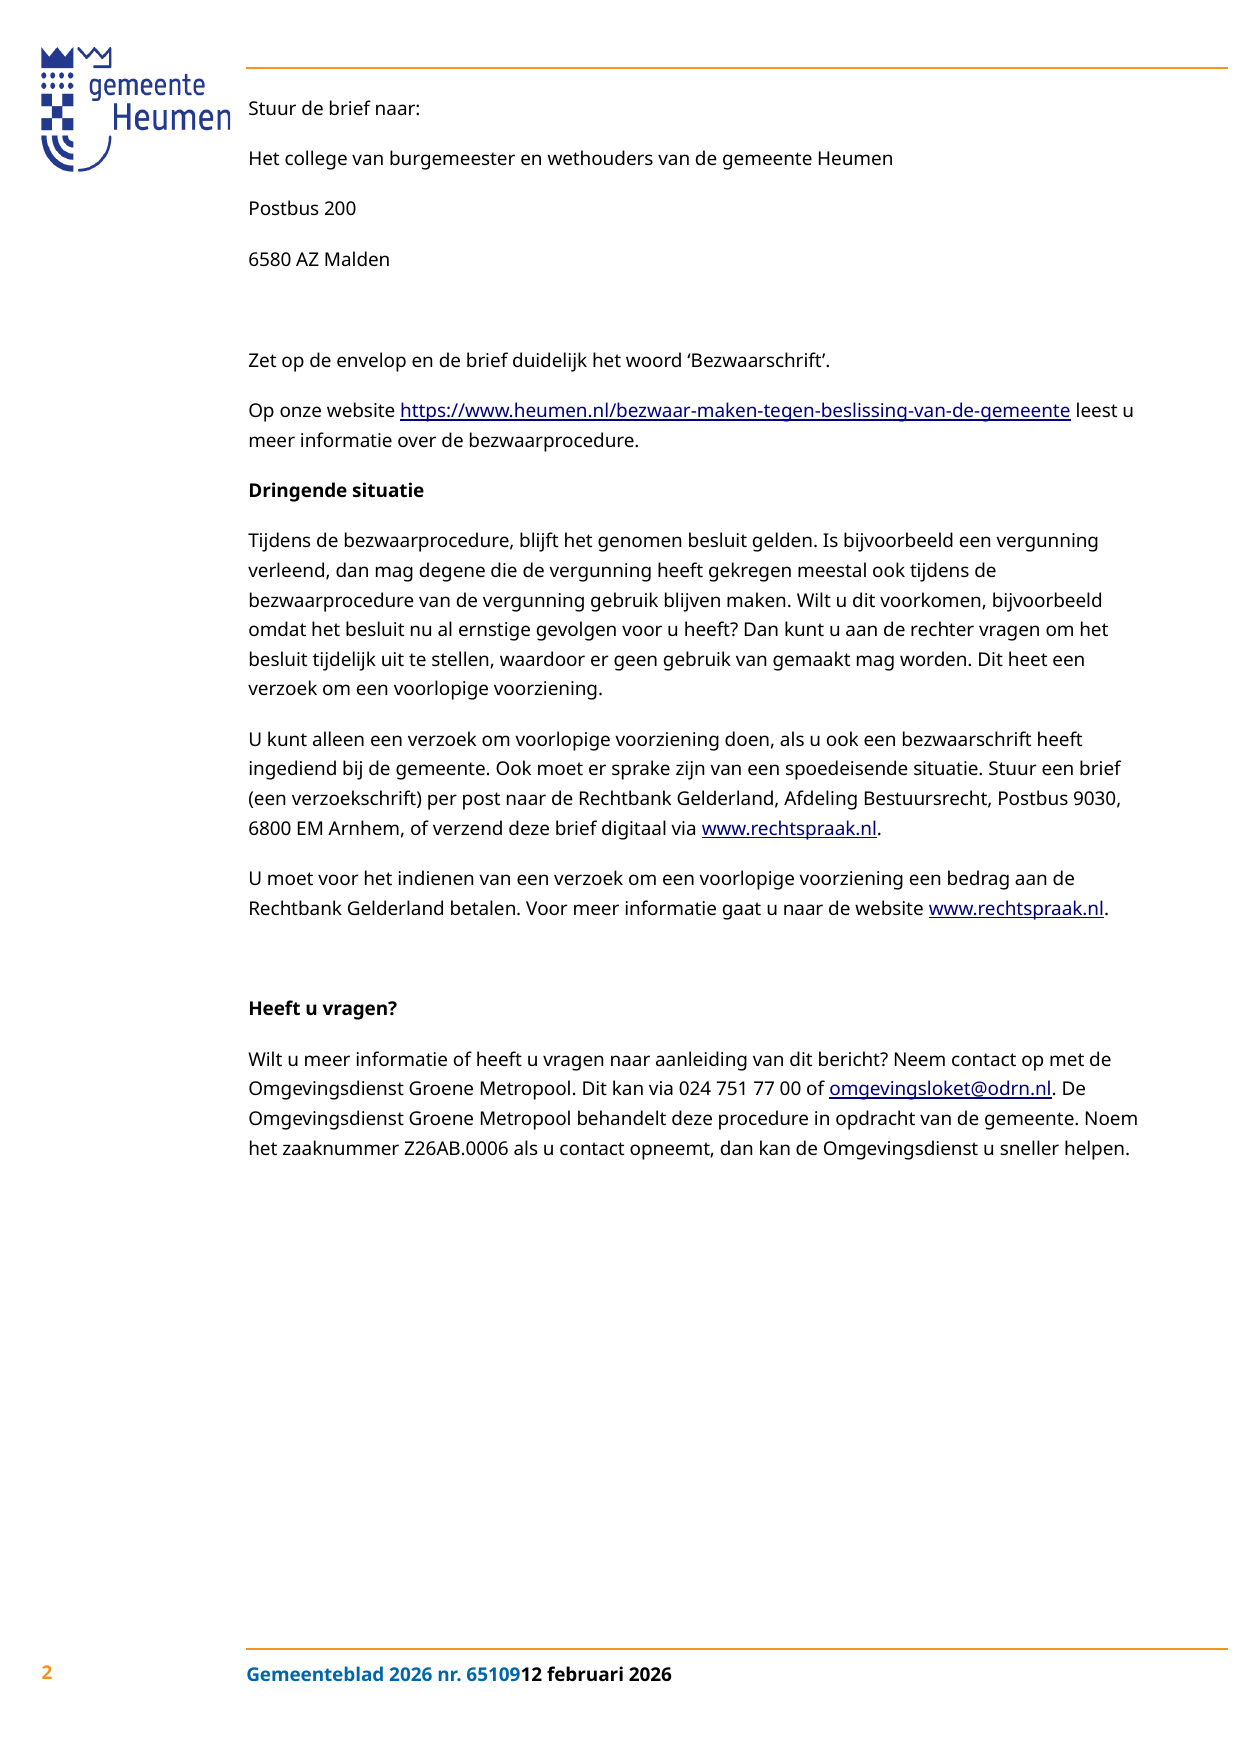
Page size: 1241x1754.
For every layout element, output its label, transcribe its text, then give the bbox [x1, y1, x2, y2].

text U kunt alleen een verzoek om voorlopige voorziening doen, als u ook een bezwaarschrift heeft ingediend bij de gemeente. Ook moet er sprake zijn van een spoedeisende situatie. Stuur een brief (een verzoekschrift) per post naar de Rechtbank Gelderland, Afdeling Bestuursrecht, Postbus 9030, 6800 EM Arnhem, of verzend deze brief digitaal via www.rechtspraak.nl. [248, 726, 1152, 841]
picture [41, 47, 231, 172]
text Dringende situatie [248, 477, 1152, 503]
text Stuur de brief naar: [248, 95, 1152, 121]
text Heeft u vragen? [248, 996, 1152, 1021]
text Het college van burgemeester en wethouders van de gemeente Heumen [248, 145, 1152, 171]
text Postbus 200 [248, 196, 1152, 221]
text Wilt u meer informatie of heeft u vragen naar aanleiding van dit bericht? Neem contact op met de Omgevingsdienst Groene Metropool. Dit kan via 024 751 77 00 of omgevingsloket@odrn.nl. De Omgevingsdienst Groene Metropool behandelt deze procedure in opdracht van de gemeente. Noem het zaaknummer Z26AB.0006 als u contact opneemt, dan kan de Omgevingsdienst u sneller helpen. [248, 1046, 1152, 1161]
text 6580 AZ Malden [248, 246, 1152, 272]
text U moet voor het indienen van een verzoek om een voorlopige voorziening een bedrag aan de Rechtbank Gelderland betalen. Voor meer informatie gaat u naar de website www.rechtspraak.nl. [248, 865, 1152, 921]
text Tijdens de bezwaarprocedure, blijft het genomen besluit gelden. Is bijvoorbeeld een vergunning verleend, dan mag degene die de vergunning heeft gekregen meestal ook tijdens de bezwaarprocedure van de vergunning gebruik blijven maken. Wilt u dit voorkomen, bijvoorbeeld omdat het besluit nu al ernstige gevolgen voor u heeft? Dan kunt u aan de rechter vragen om het besluit tijdelijk uit te stellen, waardoor er geen gebruik van gemaakt mag worden. Dit heet een verzoek om een voorlopige voorziening. [248, 528, 1152, 701]
text Zet op de envelop en de brief duidelijk het woord ‘Bezwaarschrift’. [248, 347, 1152, 373]
text Op onze website https://www.heumen.nl/bezwaar-maken-tegen-beslissing-van-de-gemeente leest u meer informatie over de bezwaarprocedure. [248, 397, 1152, 453]
